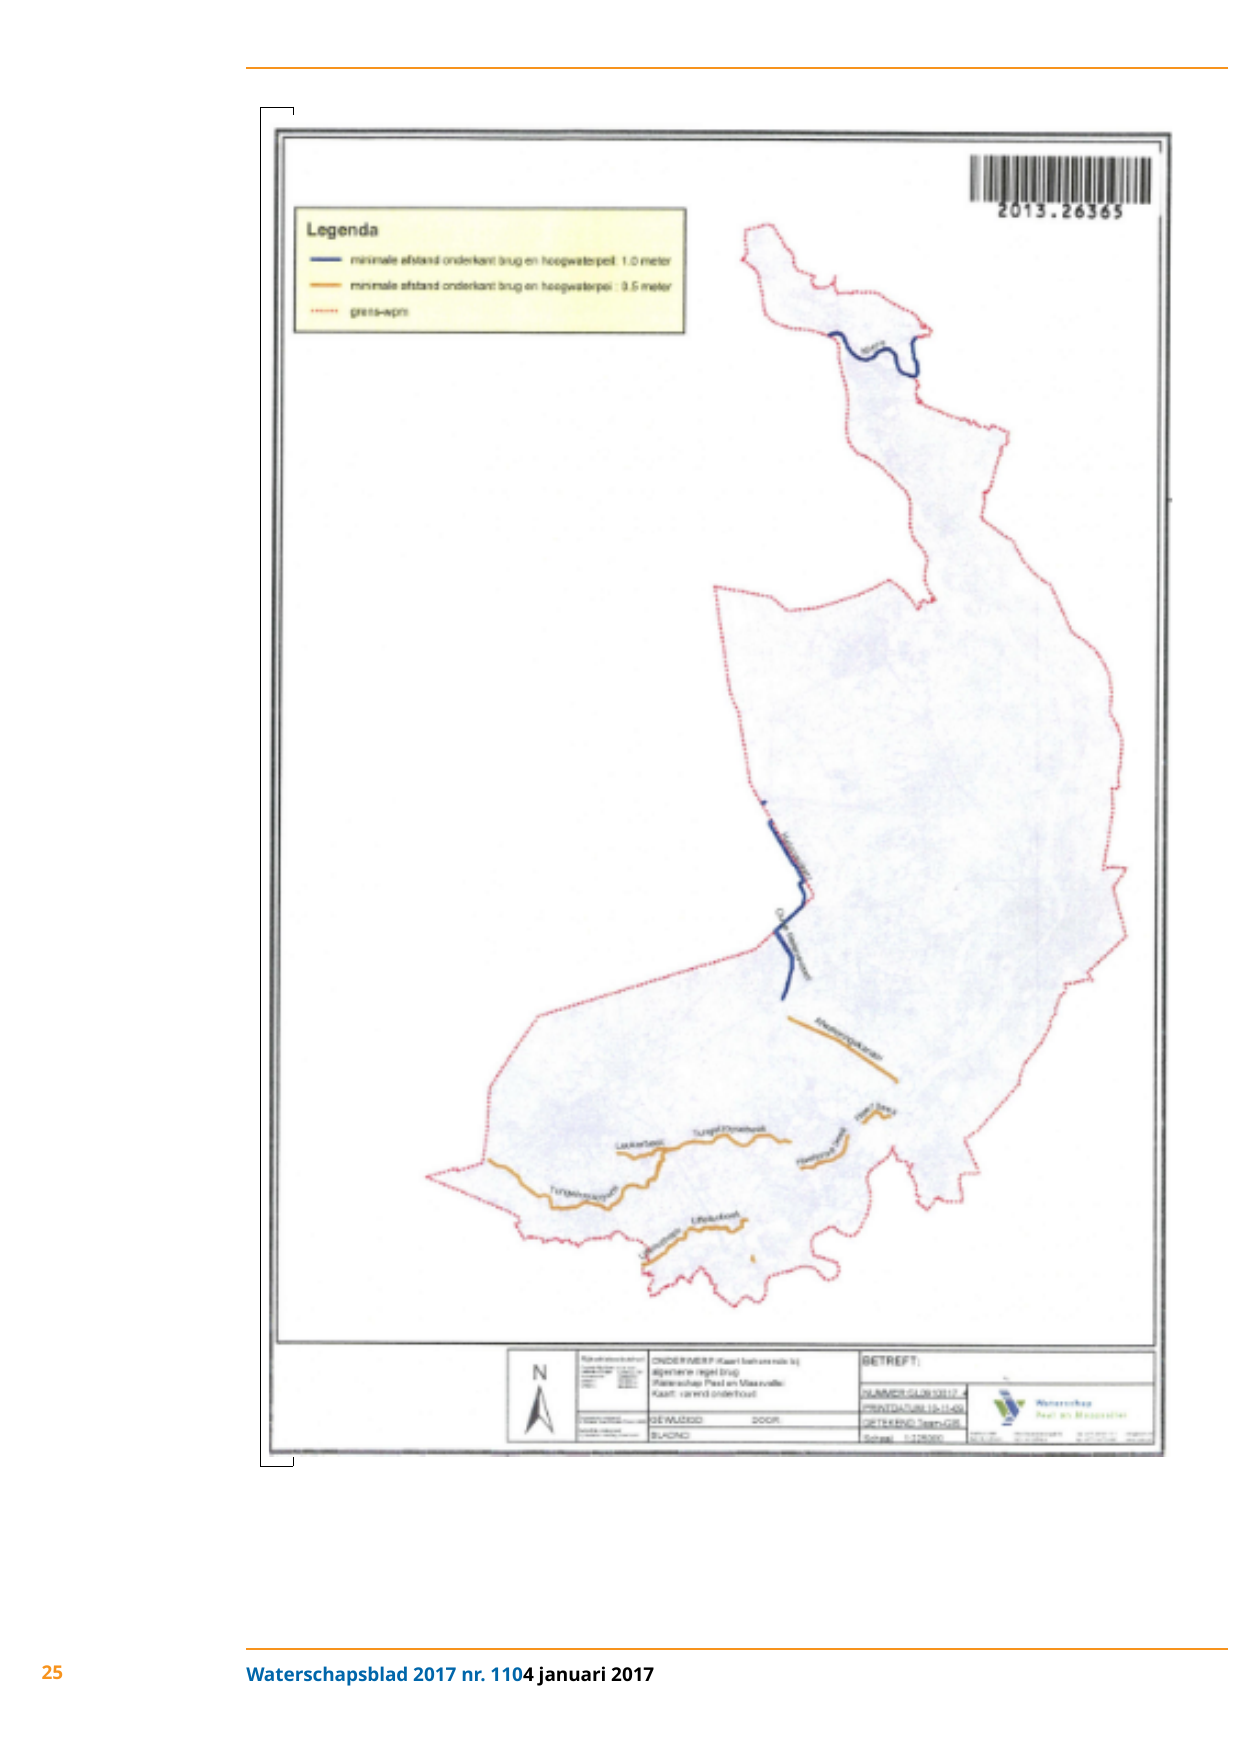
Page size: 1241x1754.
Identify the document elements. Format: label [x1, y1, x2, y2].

picture [41, 47, 231, 172]
picture [268, 115, 1173, 1457]
